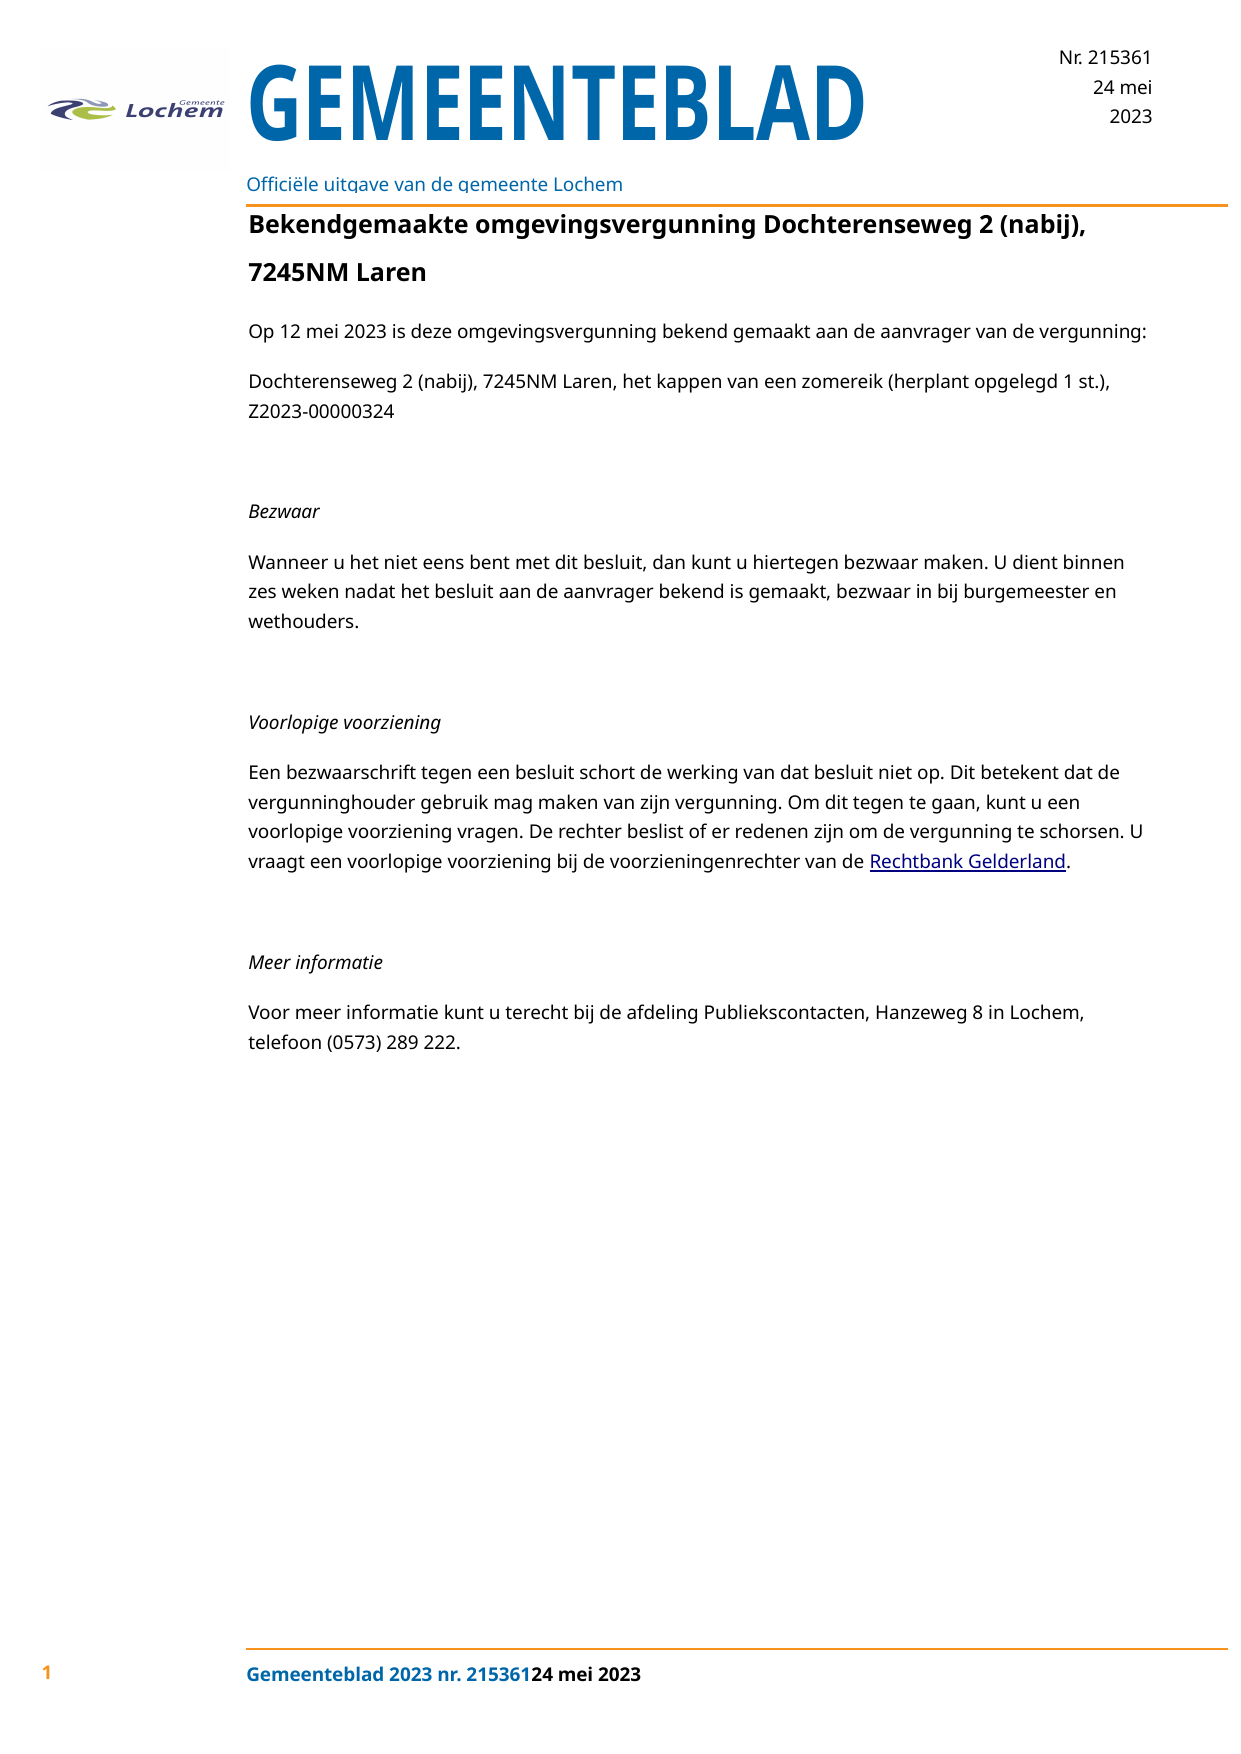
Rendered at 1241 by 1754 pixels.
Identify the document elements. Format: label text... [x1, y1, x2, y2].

text Voorlopige voorziening [248, 709, 1152, 735]
text Wanneer u het niet eens bent met dit besluit, dan kunt u hiertegen bezwaar maken. U dient binnen zes weken nadat het besluit aan de aanvrager bekend is gemaakt, bezwaar in bij burgemeester en wethouders. [248, 549, 1152, 634]
picture [41, 47, 231, 172]
text Bezwaar [248, 499, 1152, 524]
text Meer informatie [248, 949, 1152, 975]
text Voor meer informatie kunt u terecht bij de afdeling Publiekscontacten, Hanzeweg 8 in Lochem, telefoon (0573) 289 222. [248, 999, 1152, 1055]
text Bekendgemaakte omgevingsvergunning Dochterenseweg 2 (nabij), 7245NM Laren [248, 207, 1152, 288]
text Op 12 mei 2023 is deze omgevingsvergunning bekend gemaakt aan de aanvrager van de vergunning: [248, 318, 1152, 344]
text Een bezwaarschrift tegen een besluit schort de werking van dat besluit niet op. Dit betekent dat de vergunninghouder gebruik mag maken van zijn vergunning. Om dit tegen te gaan, kunt u een voorlopige voorziening vragen. De rechter beslist of er redenen zijn om de vergunning te schorsen. U vraagt een voorlopige voorziening bij de voorzieningenrechter van de Rechtbank Gelderland. [248, 759, 1152, 874]
text Dochterenseweg 2 (nabij), 7245NM Laren, het kappen van een zomereik (herplant opgelegd 1 st.), Z2023-00000324 [248, 368, 1152, 424]
